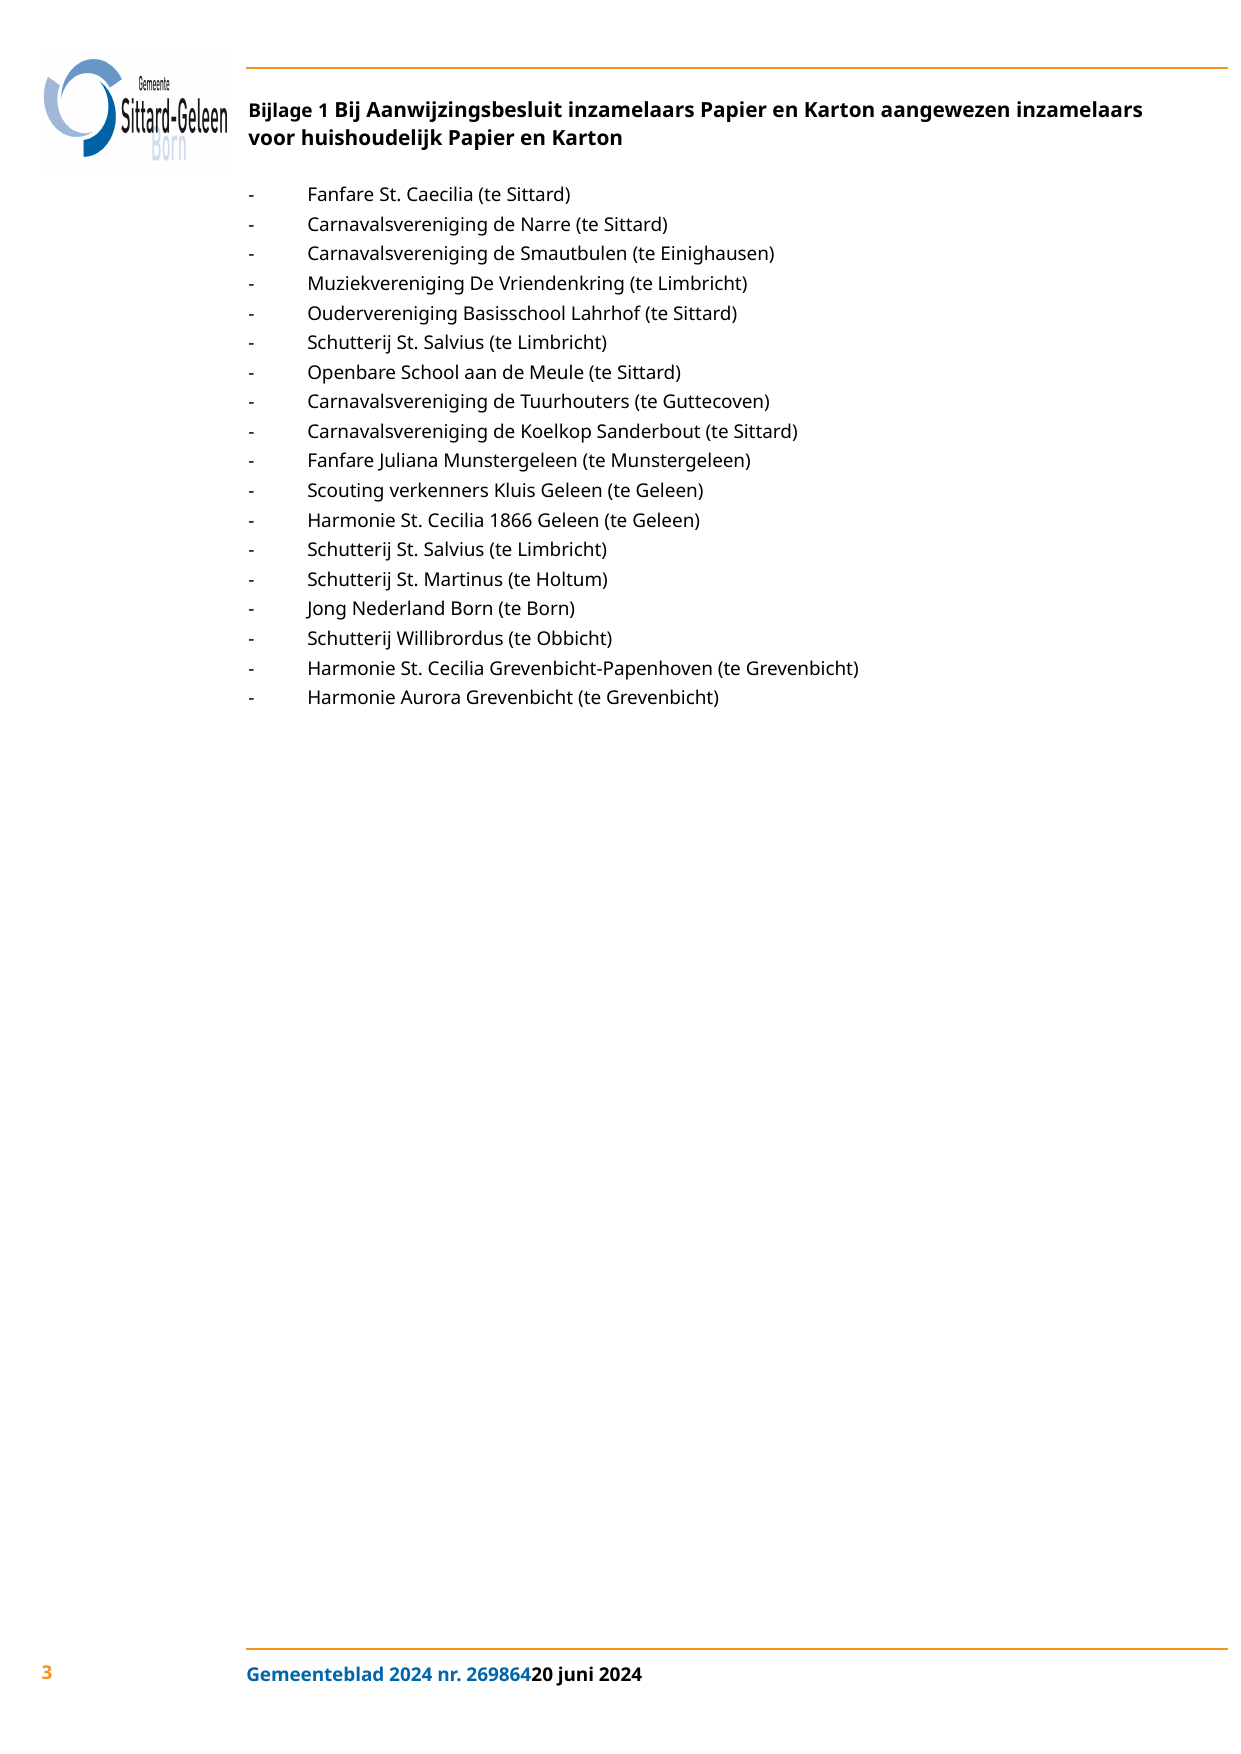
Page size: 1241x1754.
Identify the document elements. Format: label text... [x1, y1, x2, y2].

list Scouting verkenners Kluis Geleen (te Geleen) [248, 477, 1152, 503]
list Carnavalsvereniging de Tuurhouters (te Guttecoven) [248, 388, 1152, 414]
list Carnavalsvereniging de Koelkop Sanderbout (te Sittard) [248, 418, 1152, 444]
list Harmonie Aurora Grevenbicht (te Grevenbicht) [248, 684, 1152, 710]
list Carnavalsvereniging de Narre (te Sittard) [248, 211, 1152, 237]
list Schutterij St. Martinus (te Holtum) [248, 566, 1152, 592]
picture [41, 47, 231, 172]
list Muziekvereniging De Vriendenkring (te Limbricht) [248, 270, 1152, 296]
list Openbare School aan de Meule (te Sittard) [248, 359, 1152, 384]
text Bijlage 1 Bij Aanwijzingsbesluit inzamelaars Papier en Karton aangewezen inzamelaars voor huishoudelijk Papier en Karton [248, 95, 1152, 152]
list Schutterij St. Salvius (te Limbricht) [248, 329, 1152, 355]
list Oudervereniging Basisschool Lahrhof (te Sittard) [248, 300, 1152, 325]
list Carnavalsvereniging de Smautbulen (te Einighausen) [248, 241, 1152, 266]
list Fanfare St. Caecilia (te Sittard) [248, 181, 1152, 207]
list Harmonie St. Cecilia Grevenbicht-Papenhoven (te Grevenbicht) [248, 655, 1152, 680]
list Schutterij St. Salvius (te Limbricht) [248, 536, 1152, 562]
list Schutterij Willibrordus (te Obbicht) [248, 625, 1152, 651]
list Harmonie St. Cecilia 1866 Geleen (te Geleen) [248, 507, 1152, 532]
list Jong Nederland Born (te Born) [248, 596, 1152, 621]
list Fanfare Juliana Munstergeleen (te Munstergeleen) [248, 448, 1152, 473]
